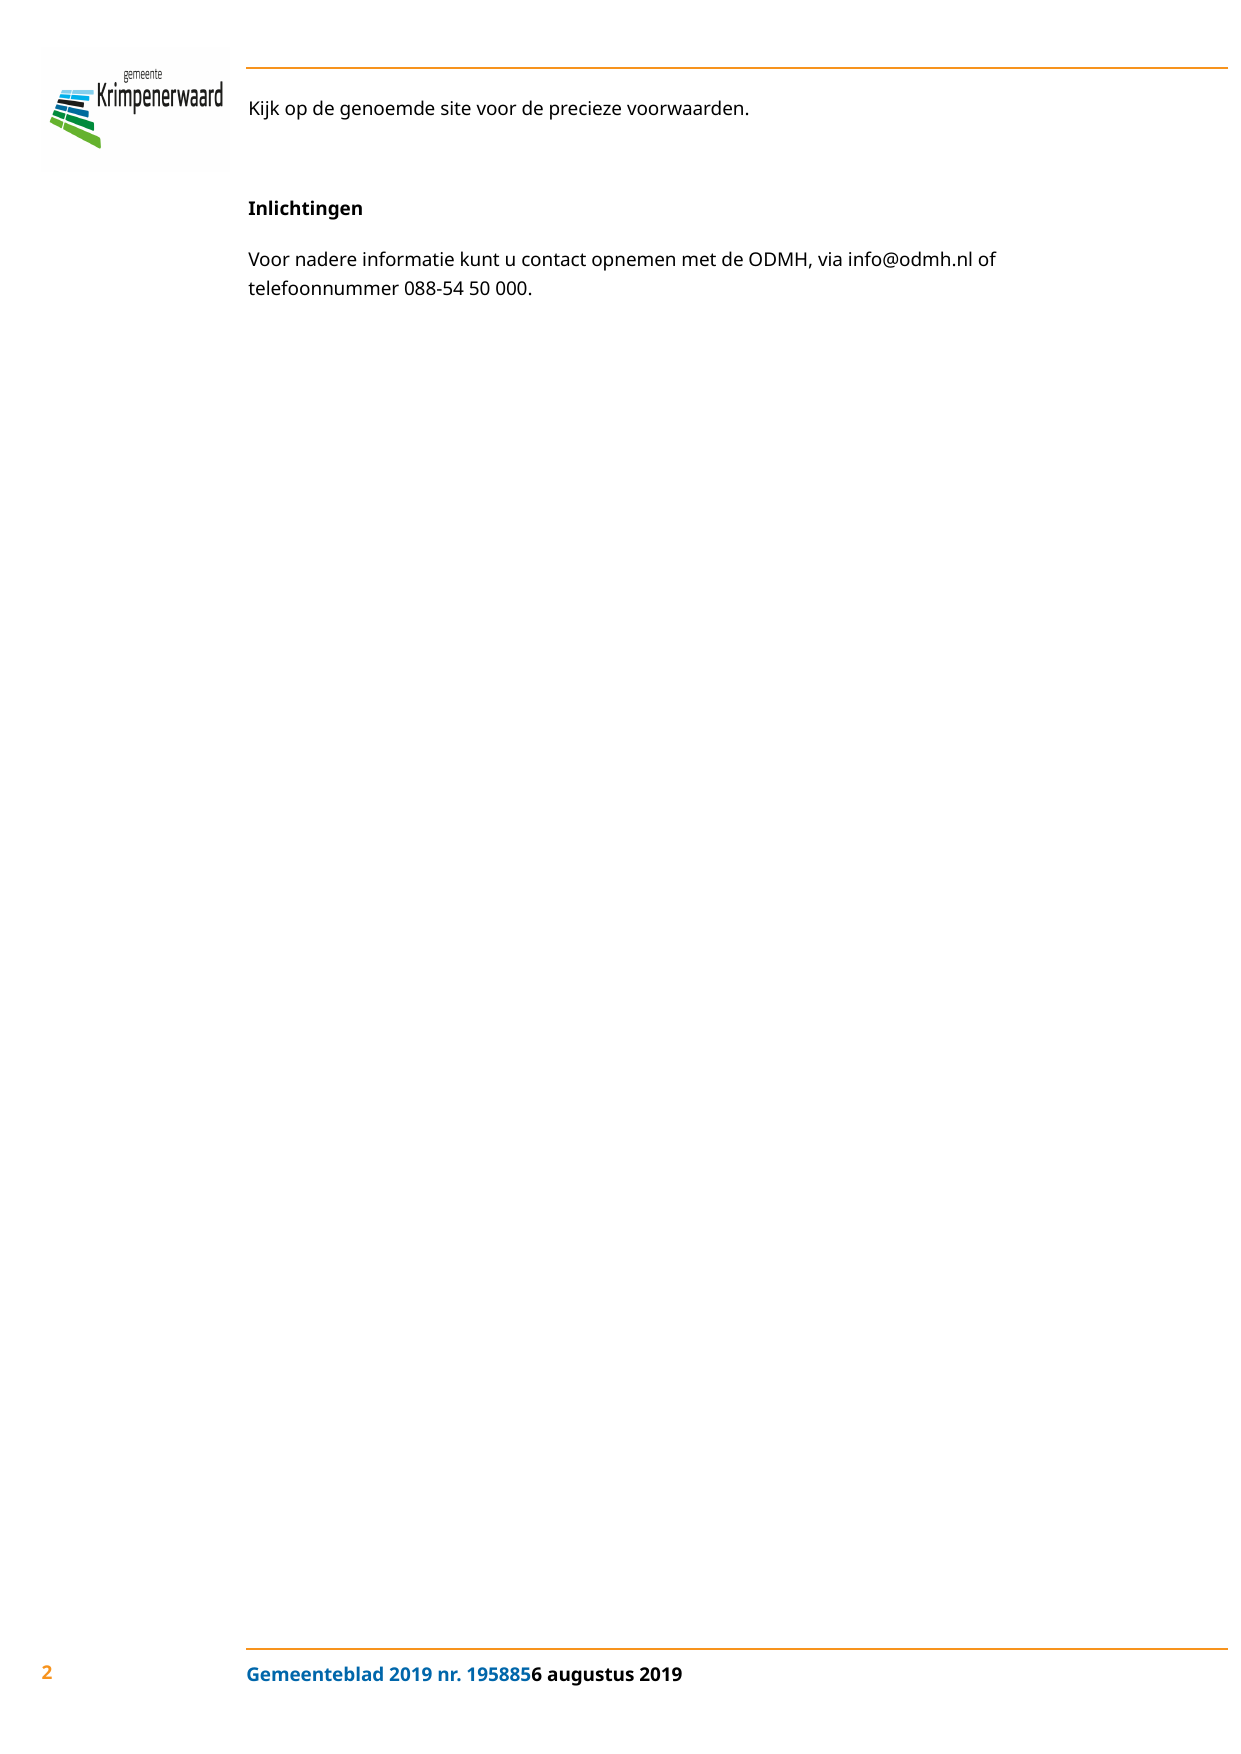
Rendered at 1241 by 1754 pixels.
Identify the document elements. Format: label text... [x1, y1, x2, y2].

picture [41, 47, 231, 172]
text Inlichtingen [248, 196, 1152, 221]
text Kijk op de genoemde site voor de precieze voorwaarden. [248, 95, 1152, 121]
text Voor nadere informatie kunt u contact opnemen met de ODMH, via info@odmh.nl of telefoonnummer 088-54 50 000. [248, 246, 1152, 301]
